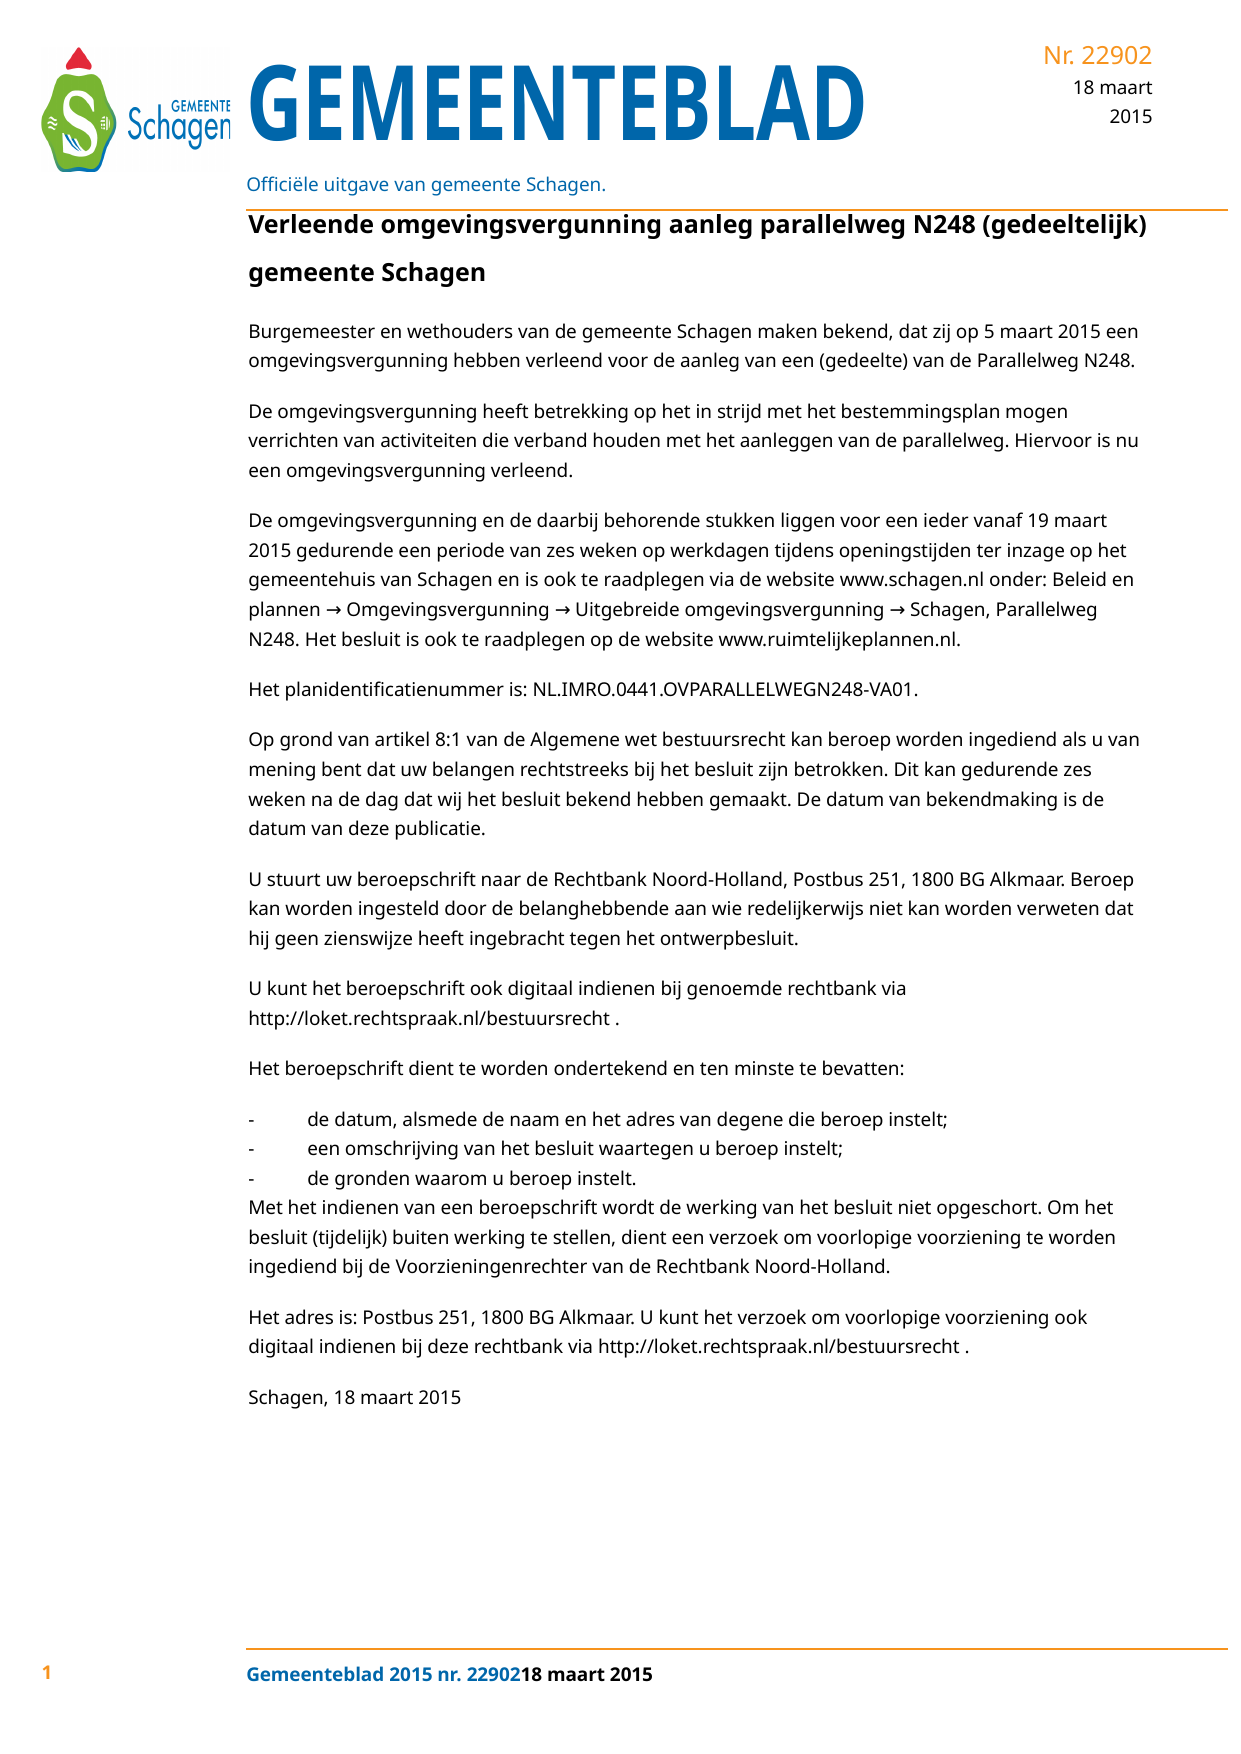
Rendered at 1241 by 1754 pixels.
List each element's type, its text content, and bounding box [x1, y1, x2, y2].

text U kunt het beroepschrift ook digitaal indienen bij genoemde rechtbank via http://loket.rechtspraak.nl/bestuursrecht . [248, 975, 1152, 1031]
text Het planidentificatienummer is: NL.IMRO.0441.OVPARALLELWEGN248-VA01. [248, 676, 1152, 702]
list een omschrijving van het besluit waartegen u beroep instelt; [248, 1135, 1152, 1161]
text Op grond van artikel 8:1 van de Algemene wet bestuursrecht kan beroep worden ingediend als u van mening bent dat uw belangen rechtstreeks bij het besluit zijn betrokken. Dit kan gedurende zes weken na de dag dat wij het besluit bekend hebben gemaakt. De datum van bekendmaking is de datum van deze publicatie. [248, 727, 1152, 841]
text Burgemeester en wethouders van de gemeente Schagen maken bekend, dat zij op 5 maart 2015 een omgevingsvergunning hebben verleend voor de aanleg van een (gedeelte) van de Parallelweg N248. [248, 318, 1152, 373]
list de gronden waarom u beroep instelt. [248, 1165, 1152, 1191]
text Schagen, 18 maart 2015 [248, 1384, 1152, 1410]
list de datum, alsmede de naam en het adres van degene die beroep instelt; [248, 1106, 1152, 1132]
text Met het indienen van een beroepschrift wordt de werking van het besluit niet opgeschort. Om het besluit (tijdelijk) buiten werking te stellen, dient een verzoek om voorlopige voorziening te worden ingediend bij de Voorzieningenrechter van de Rechtbank Noord-Holland. [248, 1194, 1152, 1279]
text U stuurt uw beroepschrift naar de Rechtbank Noord-Holland, Postbus 251, 1800 BG Alkmaar. Beroep kan worden ingesteld door de belanghebbende aan wie redelijkerwijs niet kan worden verweten dat hij geen zienswijze heeft ingebracht tegen het ontwerpbesluit. [248, 866, 1152, 951]
text Verleende omgevingsvergunning aanleg parallelweg N248 (gedeeltelijk) gemeente Schagen [248, 211, 1152, 288]
picture [41, 47, 231, 172]
text De omgevingsvergunning heeft betrekking op het in strijd met het bestemmingsplan mogen verrichten van activiteiten die verband houden met het aanleggen van de parallelweg. Hiervoor is nu een omgevingsvergunning verleend. [248, 398, 1152, 483]
text Het adres is: Postbus 251, 1800 BG Alkmaar. U kunt het verzoek om voorlopige voorziening ook digitaal indienen bij deze rechtbank via http://loket.rechtspraak.nl/bestuursrecht . [248, 1304, 1152, 1359]
text Het beroepschrift dient te worden ondertekend en ten minste te bevatten: [248, 1055, 1152, 1081]
text De omgevingsvergunning en de daarbij behorende stukken liggen voor een ieder vanaf 19 maart 2015 gedurende een periode van zes weken op werkdagen tijdens openingstijden ter inzage op het gemeentehuis van Schagen en is ook te raadplegen via de website www.schagen.nl onder: Beleid en plannen → Omgevingsvergunning → Uitgebreide omgevingsvergunning → Schagen, Parallelweg N248. Het besluit is ook te raadplegen op de website www.ruimtelijkeplannen.nl. [248, 507, 1152, 652]
